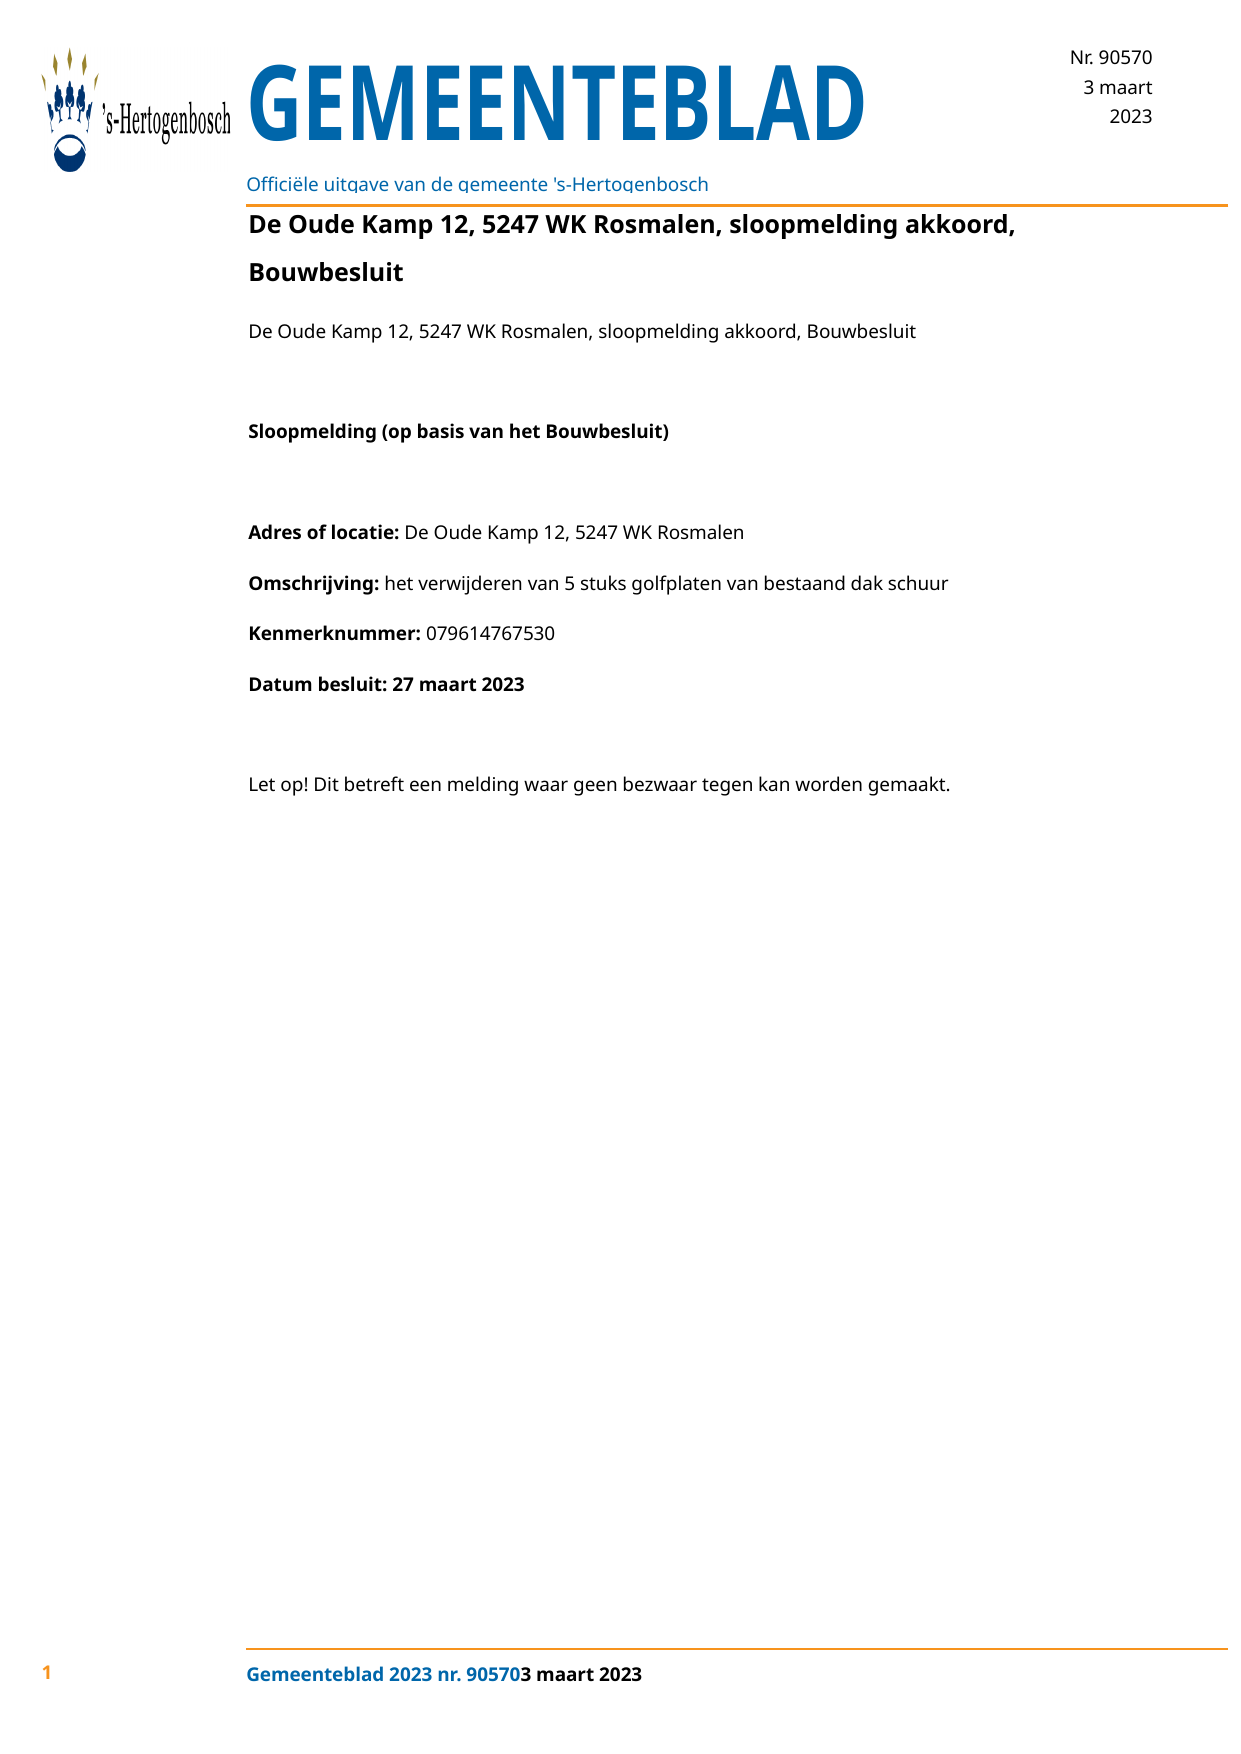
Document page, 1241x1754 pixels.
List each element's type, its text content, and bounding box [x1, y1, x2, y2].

text Adres of locatie: De Oude Kamp 12, 5247 WK Rosmalen [248, 519, 1152, 545]
text Omschrijving: het verwijderen van 5 stuks golfplaten van bestaand dak schuur [248, 570, 1152, 596]
text De Oude Kamp 12, 5247 WK Rosmalen, sloopmelding akkoord, Bouwbesluit [248, 207, 1152, 288]
text Kenmerknummer: 079614767530 [248, 620, 1152, 646]
text Datum besluit: 27 maart 2023 [248, 671, 1152, 697]
text Let op! Dit betreft een melding waar geen bezwaar tegen kan worden gemaakt. [248, 772, 1152, 797]
text Sloopmelding (op basis van het Bouwbesluit) [248, 419, 1152, 444]
picture [41, 47, 231, 172]
text De Oude Kamp 12, 5247 WK Rosmalen, sloopmelding akkoord, Bouwbesluit [248, 318, 1152, 344]
